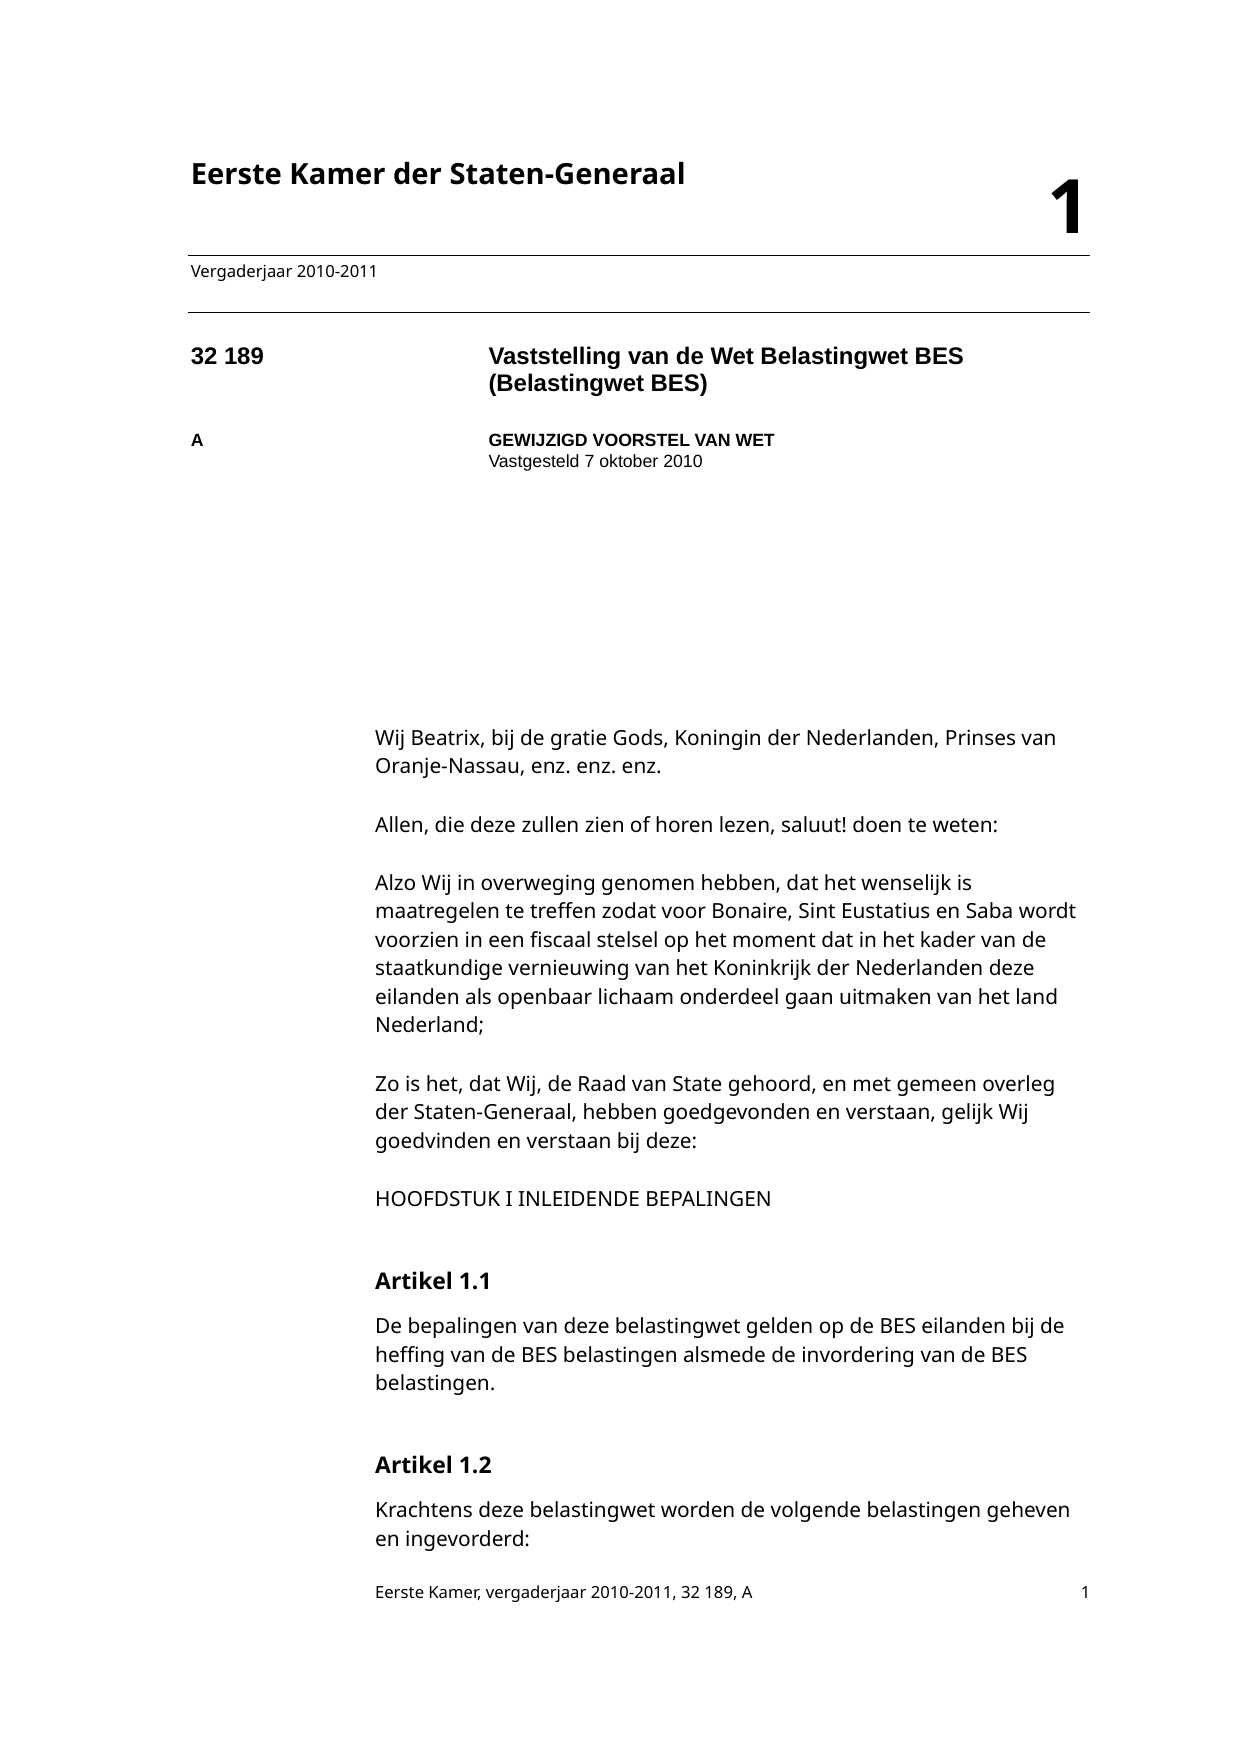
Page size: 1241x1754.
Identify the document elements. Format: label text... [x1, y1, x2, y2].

text Wij Beatrix, bij de gratie Gods, Koningin der Nederlanden, Prinses van Oranje-Nassau, enz. enz. enz. [375, 723, 1090, 780]
text De bepalingen van deze belastingwet gelden op de BES eilanden bij de heffing van de BES belastingen alsmede de invordering van de BES belastingen. [375, 1311, 1090, 1397]
table_cell [485, 256, 1090, 312]
table_cell Vaststelling van de Wet Belastingwet BES (Belastingwet BES) [485, 339, 1090, 427]
table_cell Vergaderjaar 2010-2011 [188, 256, 485, 312]
table_cell 32 189 [188, 339, 485, 427]
text Zo is het, dat Wij, de Raad van State gehoord, en met gemeen overleg der Staten-Generaal, hebben goedgevonden en verstaan, gelijk Wij goedvinden en verstaan bij deze: [375, 1069, 1090, 1154]
subtitle Artikel 1.2 [375, 1449, 1090, 1480]
table_header Eerste Kamer der Staten-Generaal [188, 150, 909, 255]
table_cell A [188, 427, 485, 546]
table_cell GEWIJZIGD VOORSTEL VAN WET Vastgesteld 7 oktober 2010 [485, 427, 1090, 546]
text Alzo Wij in overweging genomen hebben, dat het wenselijk is maatregelen te treffen zodat voor Bonaire, Sint Eustatius en Saba wordt voorzien in een fiscaal stelsel op het moment dat in het kader van de staatkundige vernieuwing van het Koninkrijk der Nederlanden deze eilanden als openbaar lichaam onderdeel gaan uitmaken van het land Nederland; [375, 868, 1090, 1039]
table_cell [485, 313, 1090, 339]
subtitle Artikel 1.1 [375, 1265, 1090, 1296]
text Krachtens deze belastingwet worden de volgende belastingen geheven en ingevorderd: [375, 1495, 1090, 1552]
text Allen, die deze zullen zien of horen lezen, saluut! doen te weten: [375, 810, 1090, 838]
subtitle HOOFDSTUK I INLEIDENDE BEPALINGEN [375, 1184, 1090, 1213]
table_header 1 [910, 150, 1090, 255]
table_cell [188, 313, 485, 339]
